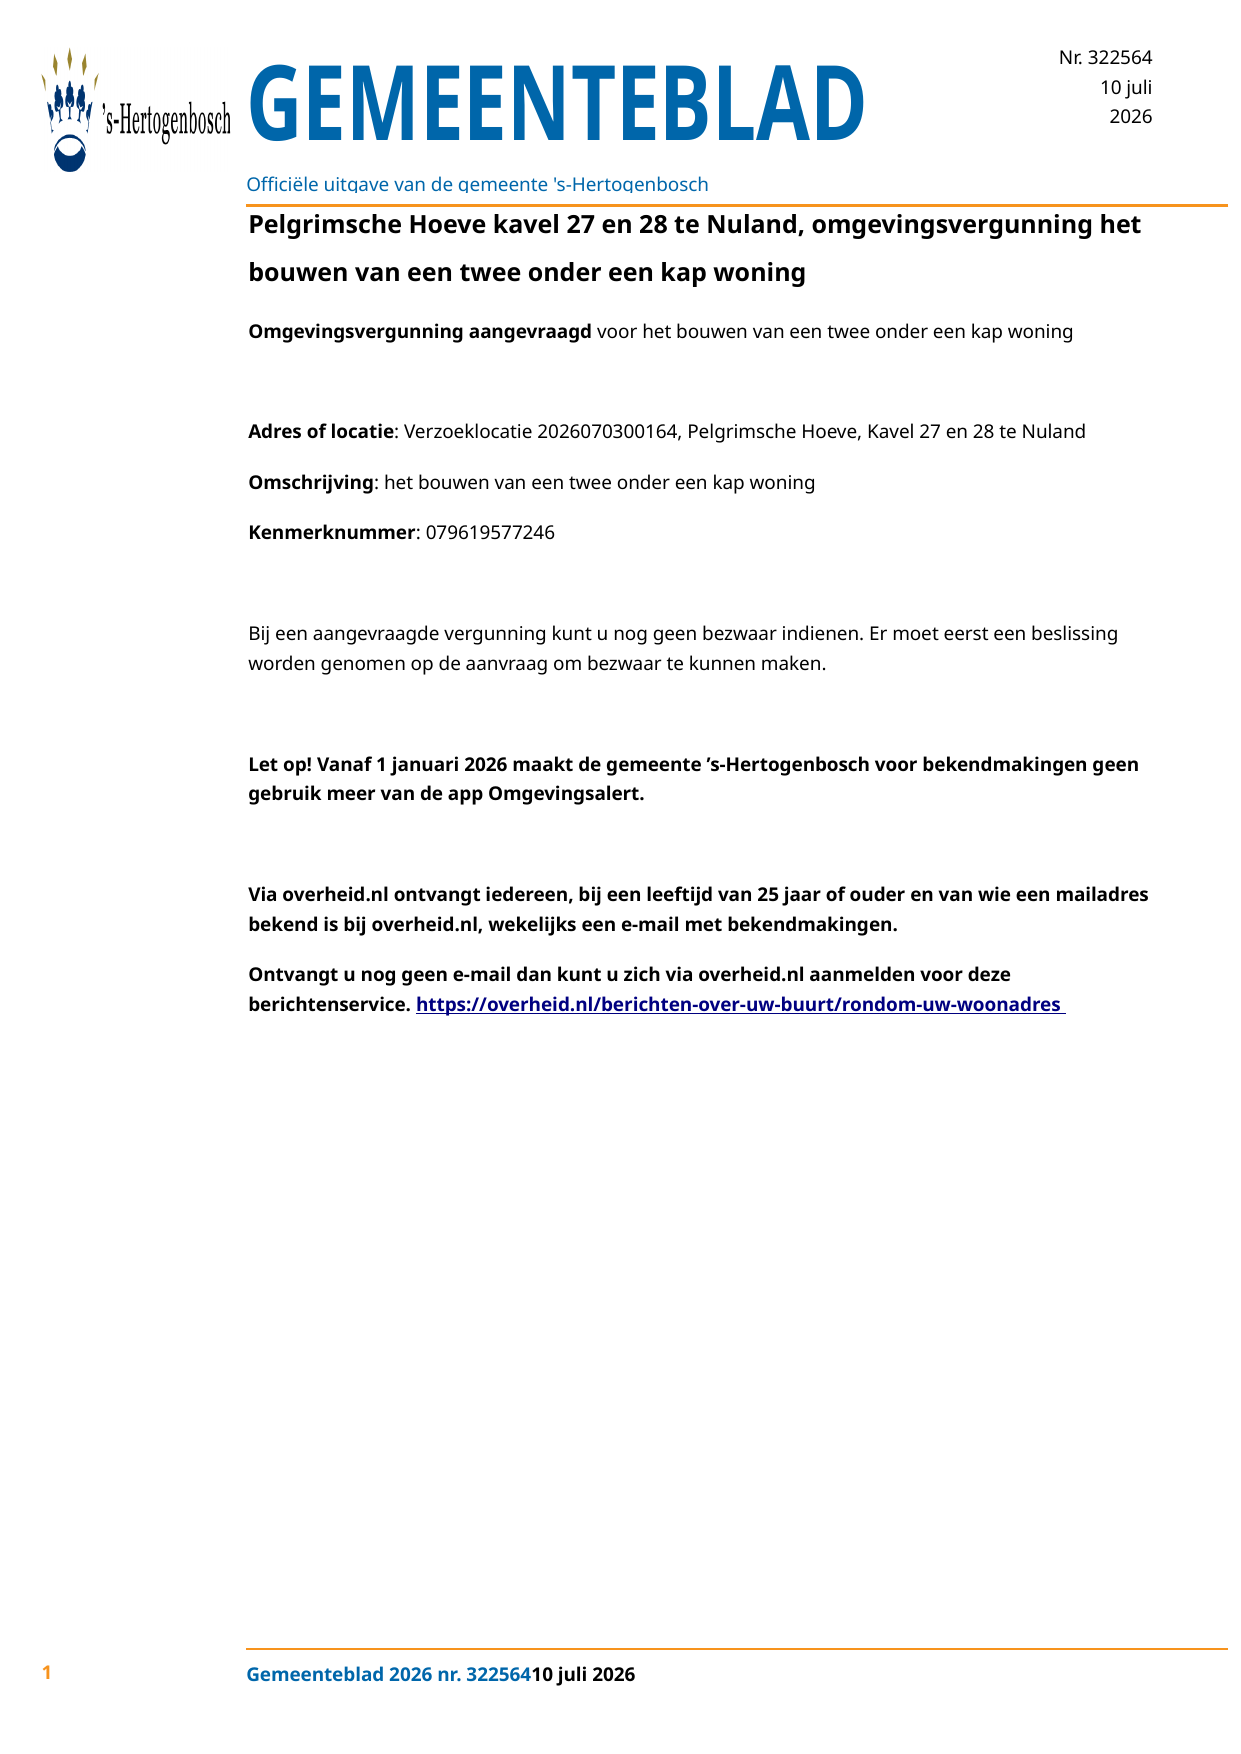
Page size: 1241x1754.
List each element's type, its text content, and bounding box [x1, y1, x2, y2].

text Omgevingsvergunning aangevraagd voor het bouwen van een twee onder een kap woning [248, 318, 1152, 344]
text Adres of locatie: Verzoeklocatie 2026070300164, Pelgrimsche Hoeve, Kavel 27 en 28 te Nuland [248, 419, 1152, 444]
text Omschrijving: het bouwen van een twee onder een kap woning [248, 469, 1152, 495]
text Kenmerknummer: 079619577246 [248, 519, 1152, 545]
text Pelgrimsche Hoeve kavel 27 en 28 te Nuland, omgevingsvergunning het bouwen van een twee onder een kap woning [248, 207, 1152, 288]
text Bij een aangevraagde vergunning kunt u nog geen bezwaar indienen. Er moet eerst een beslissing worden genomen op de aanvraag om bezwaar te kunnen maken. [248, 620, 1152, 676]
text Let op! Vanaf 1 januari 2026 maakt de gemeente ’s-Hertogenbosch voor bekendmakingen geen gebruik meer van de app Omgevingsalert. [248, 751, 1152, 806]
text Via overheid.nl ontvangt iedereen, bij een leeftijd van 25 jaar of ouder en van wie een mailadres bekend is bij overheid.nl, wekelijks een e-mail met bekendmakingen. [248, 881, 1152, 937]
picture [41, 47, 231, 172]
text Ontvangt u nog geen e-mail dan kunt u zich via overheid.nl aanmelden voor deze berichtenservice. https://overheid.nl/berichten-over-uw-buurt/rondom-uw-woonadres [248, 961, 1152, 1017]
